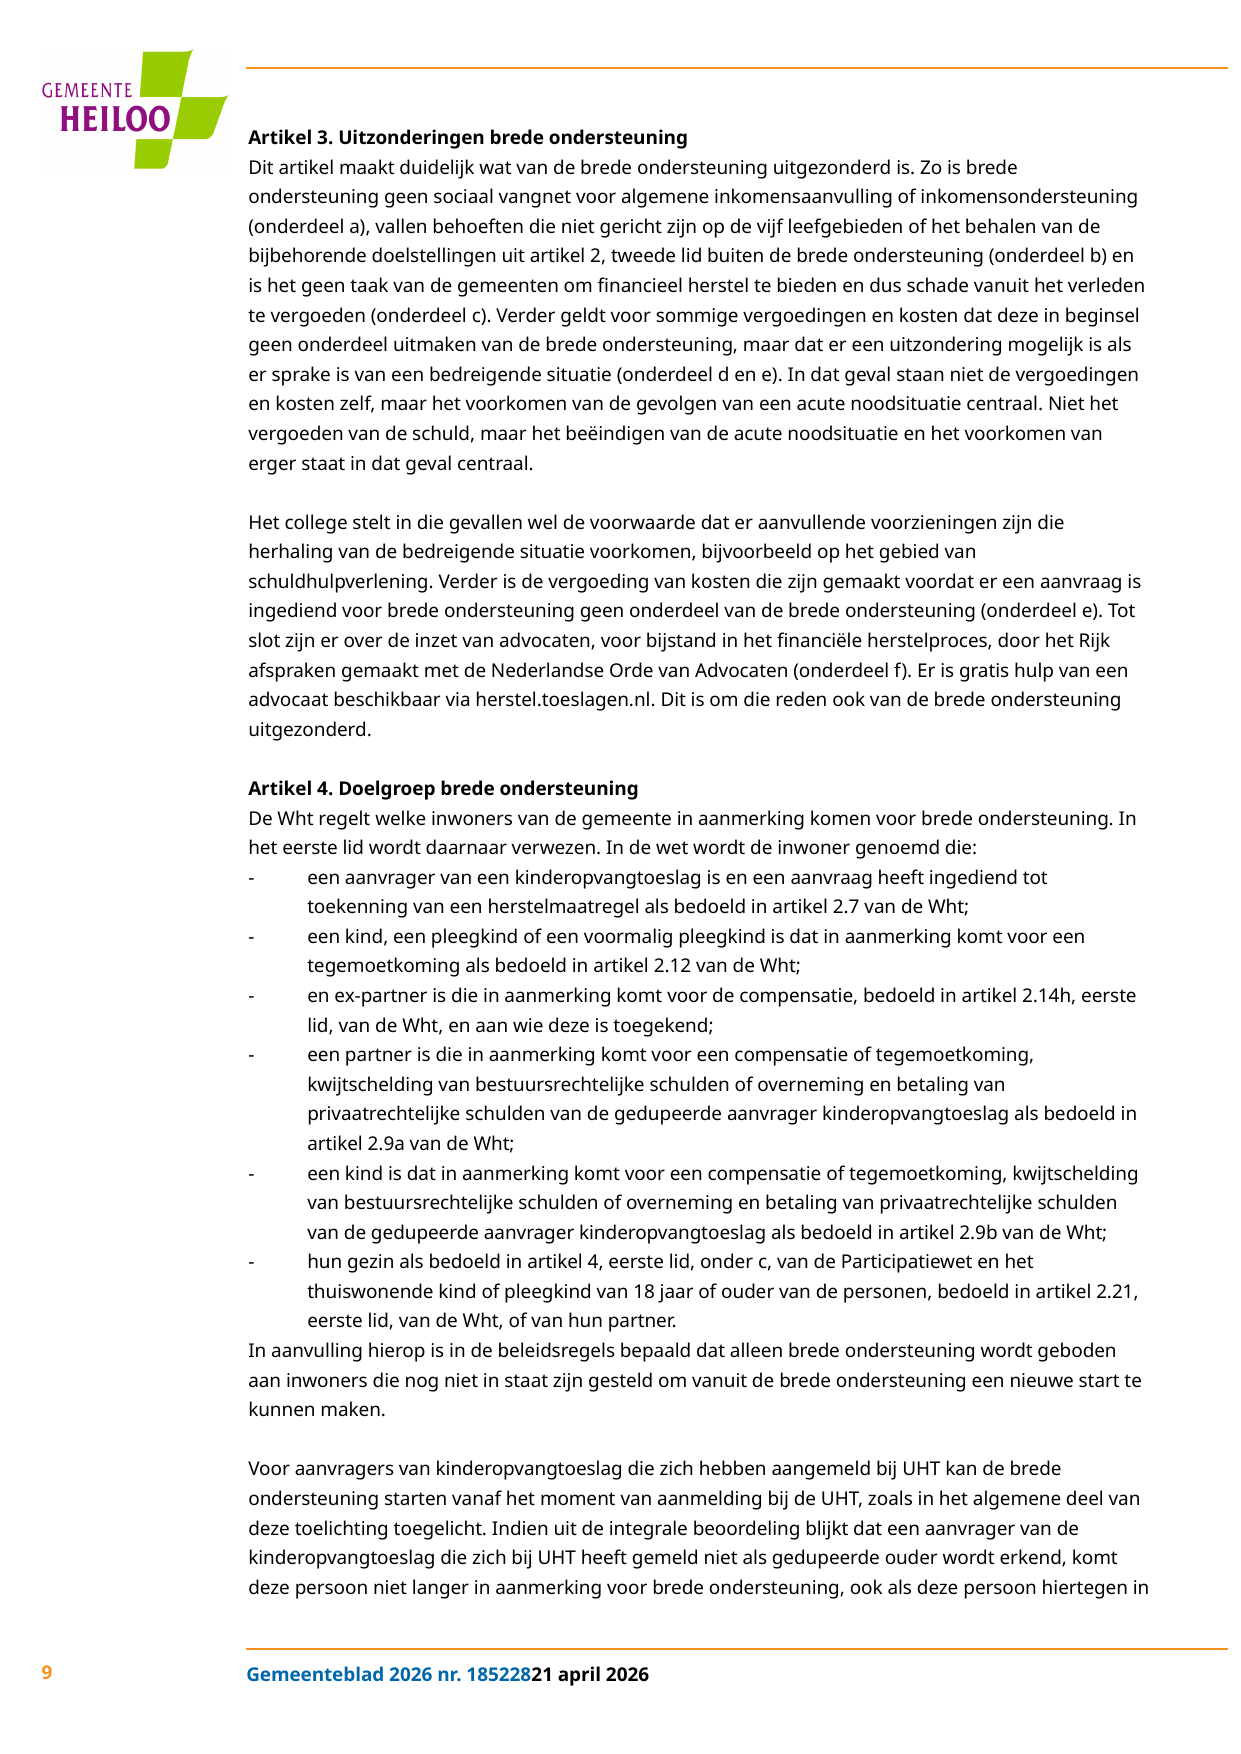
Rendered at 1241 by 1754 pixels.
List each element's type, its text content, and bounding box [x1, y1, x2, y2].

list een kind, een pleegkind of een voormalig pleegkind is dat in aanmerking komt voor een tegemoetkoming als bedoeld in artikel 2.12 van de Wht; [248, 923, 1152, 978]
picture [41, 47, 231, 172]
list een kind is dat in aanmerking komt voor een compensatie of tegemoetkoming, kwijtschelding van bestuursrechtelijke schulden of overneming en betaling van privaatrechtelijke schulden van de gedupeerde aanvrager kinderopvangtoeslag als bedoeld in artikel 2.9b van de Wht; [248, 1160, 1152, 1245]
text In aanvulling hierop is in de beleidsregels bepaald dat alleen brede ondersteuning wordt geboden aan inwoners die nog niet in staat zijn gesteld om vanuit de brede ondersteuning een nieuwe start te kunnen maken. [248, 1337, 1152, 1422]
text Dit artikel maakt duidelijk wat van de brede ondersteuning uitgezonderd is. Zo is brede ondersteuning geen sociaal vangnet voor algemene inkomensaanvulling of inkomensondersteuning (onderdeel a), vallen behoeften die niet gericht zijn op de vijf leefgebieden of het behalen van de bijbehorende doelstellingen uit artikel 2, tweede lid buiten de brede ondersteuning (onderdeel b) en is het geen taak van de gemeenten om financieel herstel te bieden en dus schade vanuit het verleden te vergoeden (onderdeel c). Verder geldt voor sommige vergoedingen en kosten dat deze in beginsel geen onderdeel uitmaken van de brede ondersteuning, maar dat er een uitzondering mogelijk is als er sprake is van een bedreigende situatie (onderdeel d en e). In dat geval staan niet de vergoedingen en kosten zelf, maar het voorkomen van de gevolgen van een acute noodsituatie centraal. Niet het vergoeden van de schuld, maar het beëindigen van de acute noodsituatie en het voorkomen van erger staat in dat geval centraal. [248, 154, 1152, 476]
text Voor aanvragers van kinderopvangtoeslag die zich hebben aangemeld bij UHT kan de brede ondersteuning starten vanaf het moment van aanmelding bij de UHT, zoals in het algemene deel van deze toelichting toegelicht. Indien uit de integrale beoordeling blijkt dat een aanvrager van de kinderopvangtoeslag die zich bij UHT heeft gemeld niet als gedupeerde ouder wordt erkend, komt deze persoon niet langer in aanmerking voor brede ondersteuning, ook als deze persoon hiertegen in [248, 1456, 1152, 1600]
text Het college stelt in die gevallen wel de voorwaarde dat er aanvullende voorzieningen zijn die herhaling van de bedreigende situatie voorkomen, bijvoorbeeld op het gebied van schuldhulpverlening. Verder is de vergoeding van kosten die zijn gemaakt voordat er een aanvraag is ingediend voor brede ondersteuning geen onderdeel van de brede ondersteuning (onderdeel e). Tot slot zijn er over de inzet van advocaten, voor bijstand in het financiële herstelproces, door het Rijk afspraken gemaakt met de Nederlandse Orde van Advocaten (onderdeel f). Er is gratis hulp van een advocaat beschikbaar via herstel.toeslagen.nl. Dit is om die reden ook van de brede ondersteuning uitgezonderd. [248, 509, 1152, 742]
list een partner is die in aanmerking komt voor een compensatie of tegemoetkoming, kwijtschelding van bestuursrechtelijke schulden of overneming en betaling van privaatrechtelijke schulden van de gedupeerde aanvrager kinderopvangtoeslag als bedoeld in artikel 2.9a van de Wht; [248, 1041, 1152, 1156]
list hun gezin als bedoeld in artikel 4, eerste lid, onder c, van de Participatiewet en het thuiswonende kind of pleegkind van 18 jaar of ouder van de personen, bedoeld in artikel 2.21, eerste lid, van de Wht, of van hun partner. [248, 1248, 1152, 1333]
text Artikel 3. Uitzonderingen brede ondersteuning [248, 124, 1152, 150]
text Artikel 4. Doelgroep brede ondersteuning [248, 775, 1152, 801]
list en ex-partner is die in aanmerking komt voor de compensatie, bedoeld in artikel 2.14h, eerste lid, van de Wht, en aan wie deze is toegekend; [248, 982, 1152, 1038]
text De Wht regelt welke inwoners van de gemeente in aanmerking komen voor brede ondersteuning. In het eerste lid wordt daarnaar verwezen. In de wet wordt de inwoner genoemd die: [248, 805, 1152, 860]
list een aanvrager van een kinderopvangtoeslag is en een aanvraag heeft ingediend tot toekenning van een herstelmaatregel als bedoeld in artikel 2.7 van de Wht; [248, 864, 1152, 919]
